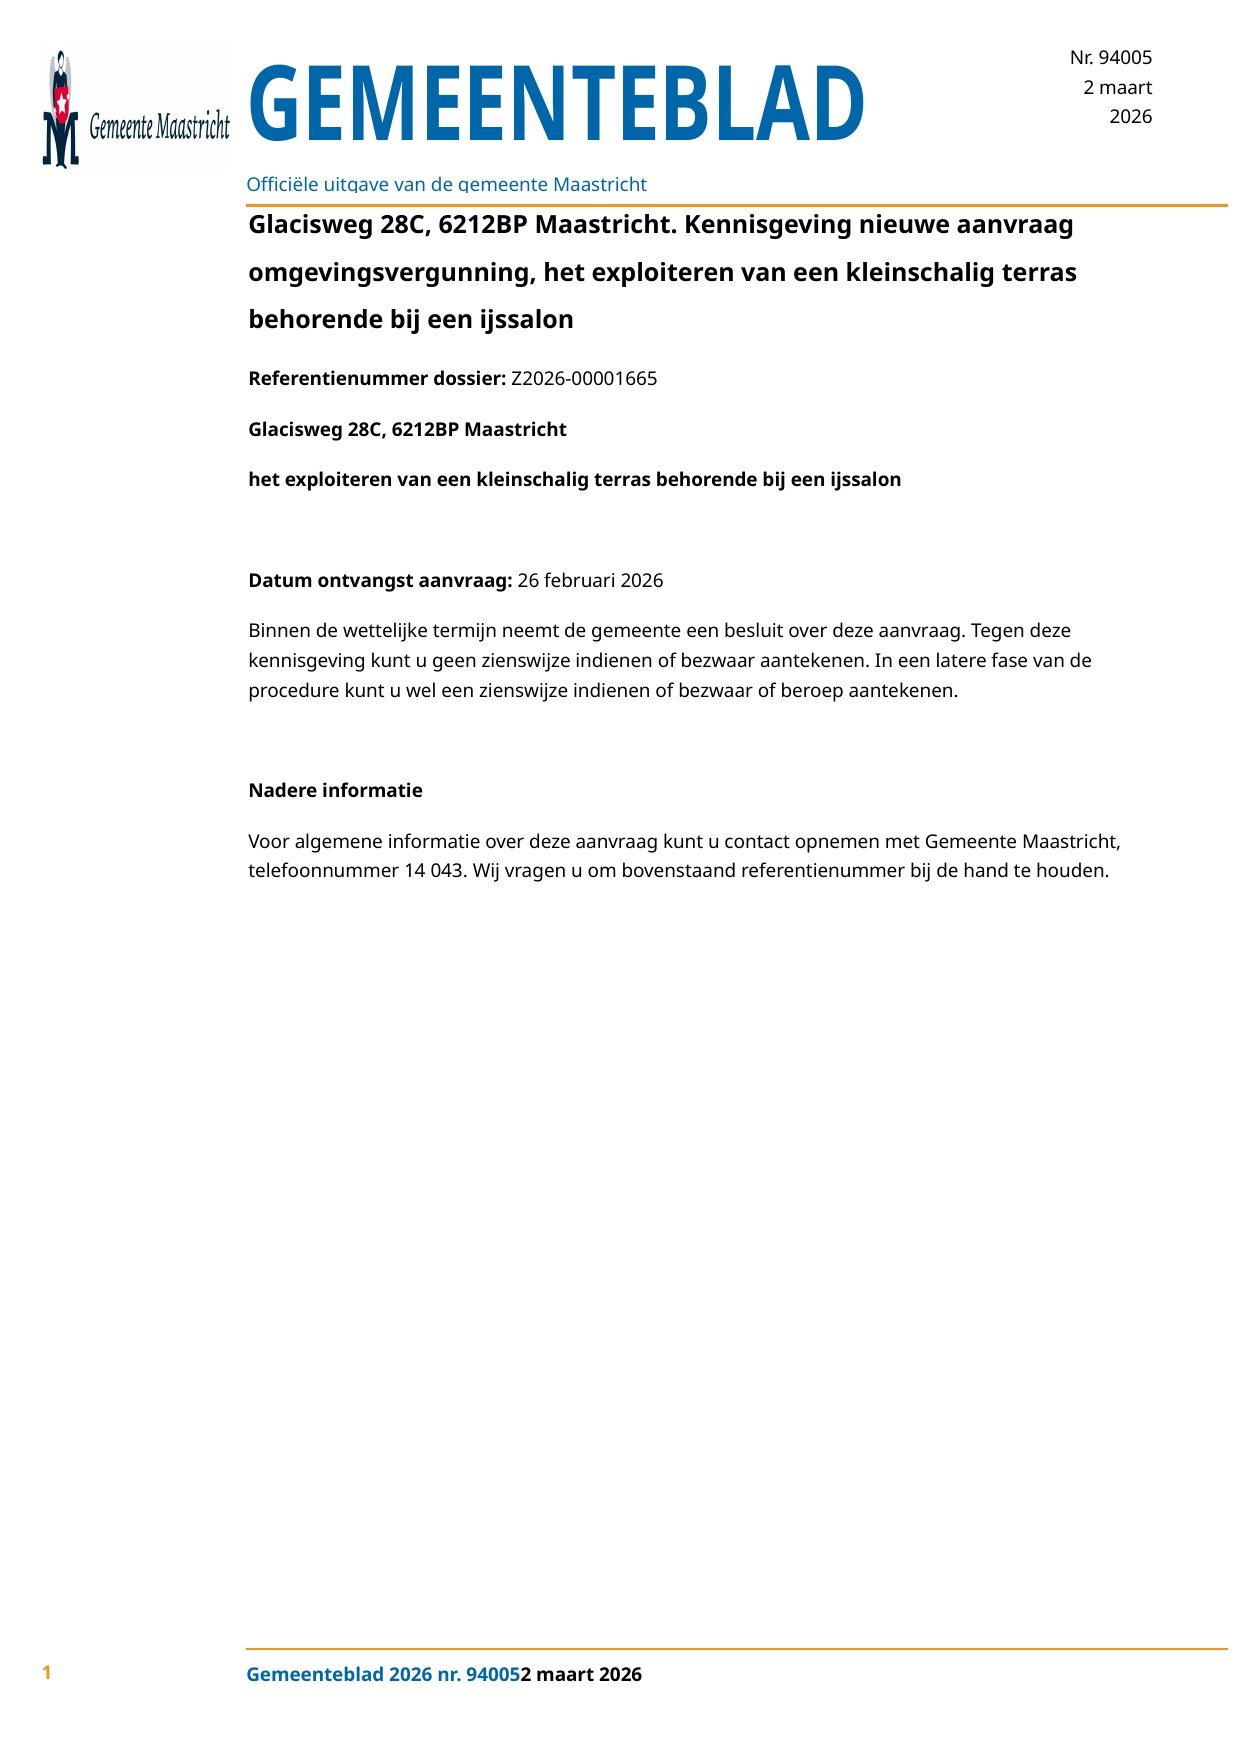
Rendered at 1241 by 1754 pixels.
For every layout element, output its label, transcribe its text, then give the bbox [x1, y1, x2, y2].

text Referentienummer dossier: Z2026-00001665 [248, 366, 1152, 391]
text het exploiteren van een kleinschalig terras behorende bij een ijssalon [248, 466, 1152, 492]
picture [41, 47, 231, 172]
text Glacisweg 28C, 6212BP Maastricht [248, 416, 1152, 442]
text Nadere informatie [248, 778, 1152, 803]
text Binnen de wettelijke termijn neemt de gemeente een besluit over deze aanvraag. Tegen deze kennisgeving kunt u geen zienswijze indienen of bezwaar aantekenen. In een latere fase van de procedure kunt u wel een zienswijze indienen of bezwaar of beroep aantekenen. [248, 618, 1152, 702]
text Datum ontvangst aanvraag: 26 februari 2026 [248, 567, 1152, 593]
text Voor algemene informatie over deze aanvraag kunt u contact opnemen met Gemeente Maastricht, telefoonnummer 14 043. Wij vragen u om bovenstaand referentienummer bij de hand te houden. [248, 828, 1152, 883]
text Glacisweg 28C, 6212BP Maastricht. Kennisgeving nieuwe aanvraag omgevingsvergunning, het exploiteren van een kleinschalig terras behorende bij een ijssalon [248, 207, 1152, 336]
